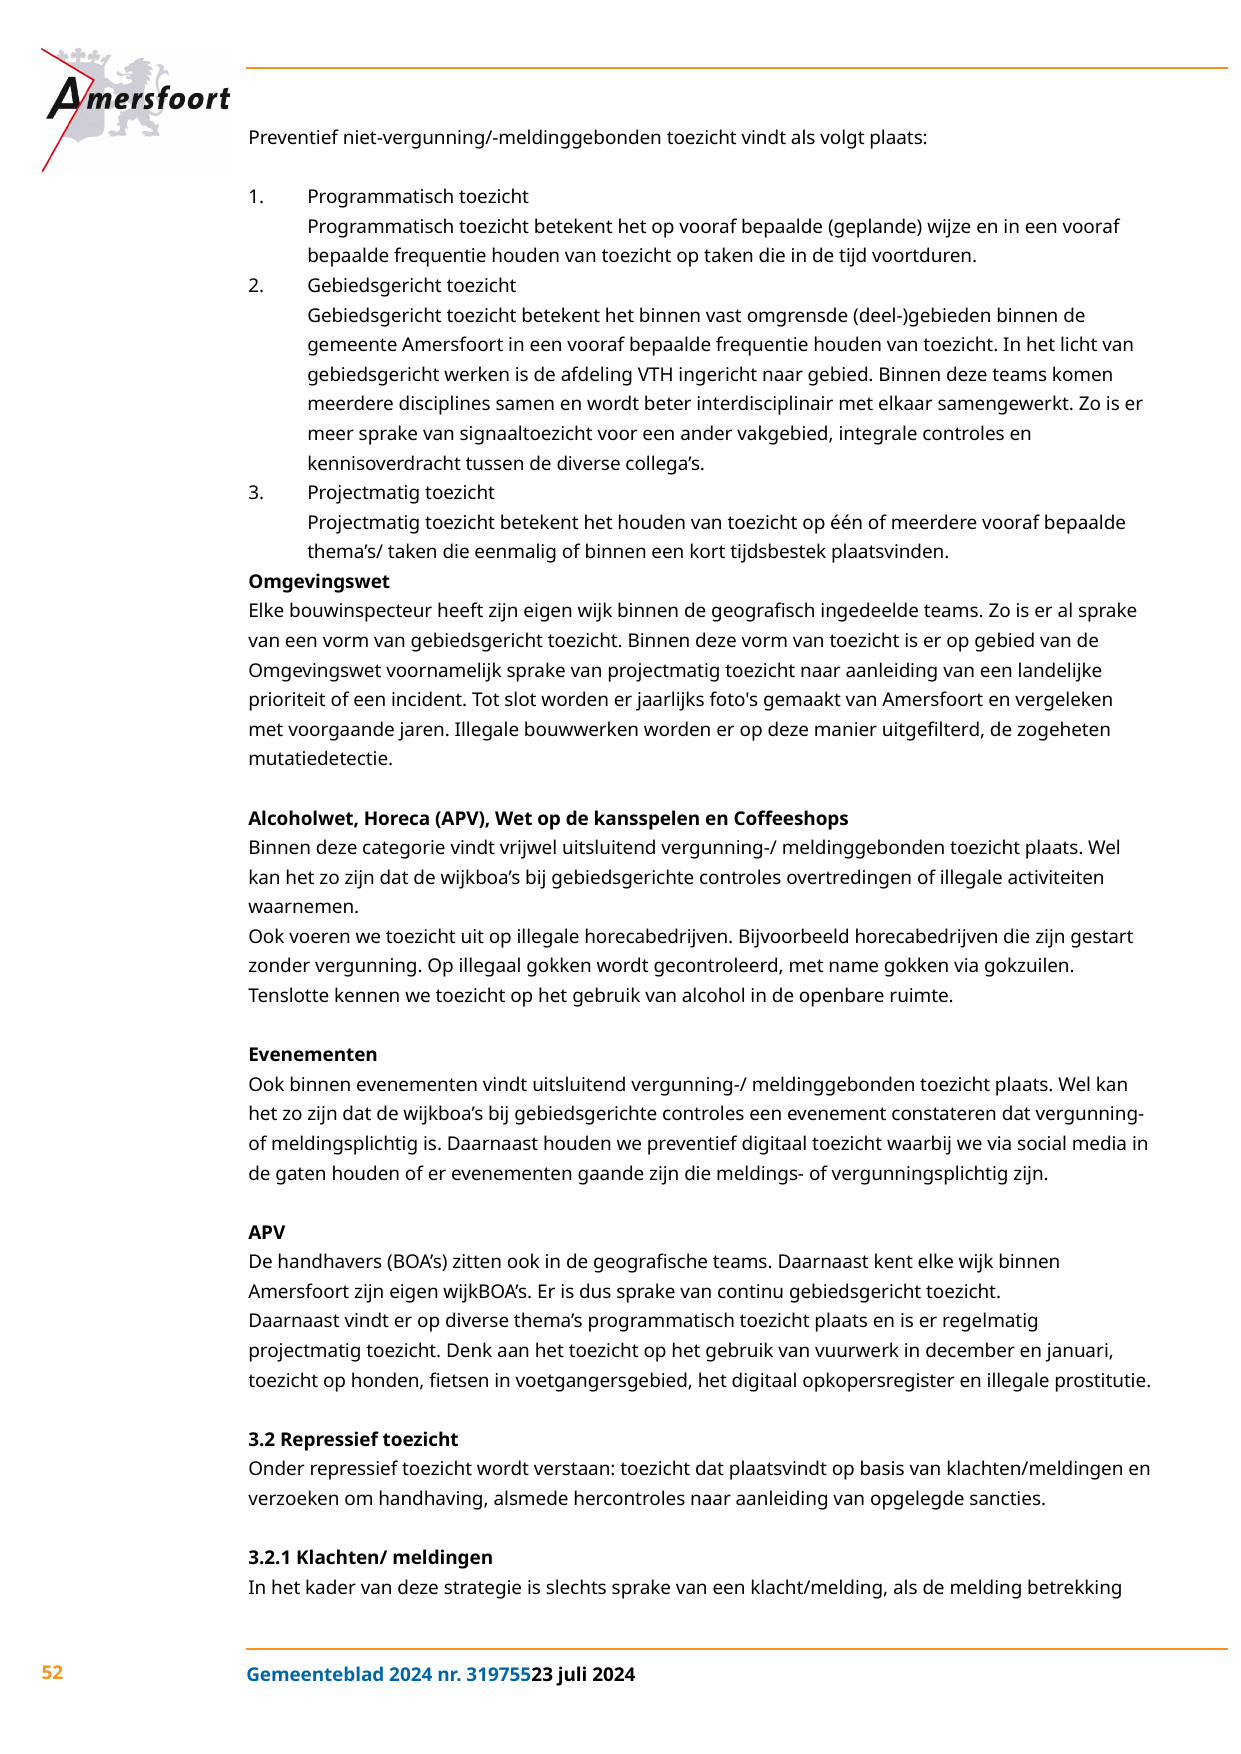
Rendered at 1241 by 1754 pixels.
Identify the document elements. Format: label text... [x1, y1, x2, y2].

text 3.2 Repressief toezicht [248, 1426, 1152, 1452]
text Preventief niet-vergunning/-meldinggebonden toezicht vindt als volgt plaats: [248, 124, 1152, 150]
text Evenementen [248, 1041, 1152, 1067]
text De handhavers (BOA’s) zitten ook in de geografische teams. Daarnaast kent elke wijk binnen Amersfoort zijn eigen wijkBOA’s. Er is dus sprake van continu gebiedsgericht toezicht. [248, 1248, 1152, 1304]
text Omgevingswet [248, 568, 1152, 594]
text In het kader van deze strategie is slechts sprake van een klacht/melding, als de melding betrekking [248, 1574, 1152, 1600]
text APV [248, 1219, 1152, 1245]
text 3.2.1 Klachten/ meldingen [248, 1544, 1152, 1570]
text Ook binnen evenementen vindt uitsluitend vergunning-/ meldinggebonden toezicht plaats. Wel kan het zo zijn dat de wijkboa’s bij gebiedsgerichte controles een evenement constateren dat vergunning- of meldingsplichtig is. Daarnaast houden we preventief digitaal toezicht waarbij we via social media in de gaten houden of er evenementen gaande zijn die meldings- of vergunningsplichtig zijn. [248, 1071, 1152, 1186]
list Programmatisch toezicht betekent het op vooraf bepaalde (geplande) wijze en in een vooraf bepaalde frequentie houden van toezicht op taken die in de tijd voortduren. [248, 213, 1152, 268]
text Ook voeren we toezicht uit op illegale horecabedrijven. Bijvoorbeeld horecabedrijven die zijn gestart zonder vergunning. Op illegaal gokken wordt gecontroleerd, met name gokken via gokzuilen. [248, 923, 1152, 978]
text Alcoholwet, Horeca (APV), Wet op de kansspelen en Coffeeshops [248, 805, 1152, 831]
text Tenslotte kennen we toezicht op het gebruik van alcohol in de openbare ruimte. [248, 982, 1152, 1008]
list Gebiedsgericht toezicht betekent het binnen vast omgrensde (deel-)gebieden binnen de gemeente Amersfoort in een vooraf bepaalde frequentie houden van toezicht. In het licht van gebiedsgericht werken is de afdeling VTH ingericht naar gebied. Binnen deze teams komen meerdere disciplines samen en wordt beter interdisciplinair met elkaar samengewerkt. Zo is er meer sprake van signaaltoezicht voor een ander vakgebied, integrale controles en kennisoverdracht tussen de diverse collega’s. [248, 302, 1152, 476]
list Projectmatig toezicht betekent het houden van toezicht op één of meerdere vooraf bepaalde thema’s/ taken die eenmalig of binnen een kort tijdsbestek plaatsvinden. [248, 509, 1152, 564]
text Binnen deze categorie vindt vrijwel uitsluitend vergunning-/ meldinggebonden toezicht plaats. Wel kan het zo zijn dat de wijkboa’s bij gebiedsgerichte controles overtredingen of illegale activiteiten waarnemen. [248, 834, 1152, 919]
list Gebiedsgericht toezicht [248, 272, 1152, 298]
picture [41, 47, 231, 172]
list Programmatisch toezicht [248, 183, 1152, 209]
text Daarnaast vindt er op diverse thema’s programmatisch toezicht plaats en is er regelmatig projectmatig toezicht. Denk aan het toezicht op het gebruik van vuurwerk in december en januari, toezicht op honden, fietsen in voetgangersgebied, het digitaal opkopersregister en illegale prostitutie. [248, 1308, 1152, 1393]
text Onder repressief toezicht wordt verstaan: toezicht dat plaatsvindt op basis van klachten/meldingen en verzoeken om handhaving, alsmede hercontroles naar aanleiding van opgelegde sancties. [248, 1456, 1152, 1511]
text Elke bouwinspecteur heeft zijn eigen wijk binnen de geografisch ingedeelde teams. Zo is er al sprake van een vorm van gebiedsgericht toezicht. Binnen deze vorm van toezicht is er op gebied van de Omgevingswet voornamelijk sprake van projectmatig toezicht naar aanleiding van een landelijke prioriteit of een incident. Tot slot worden er jaarlijks foto's gemaakt van Amersfoort en vergeleken met voorgaande jaren. Illegale bouwwerken worden er op deze manier uitgefilterd, de zogeheten mutatiedetectie. [248, 598, 1152, 771]
list Projectmatig toezicht [248, 479, 1152, 505]
